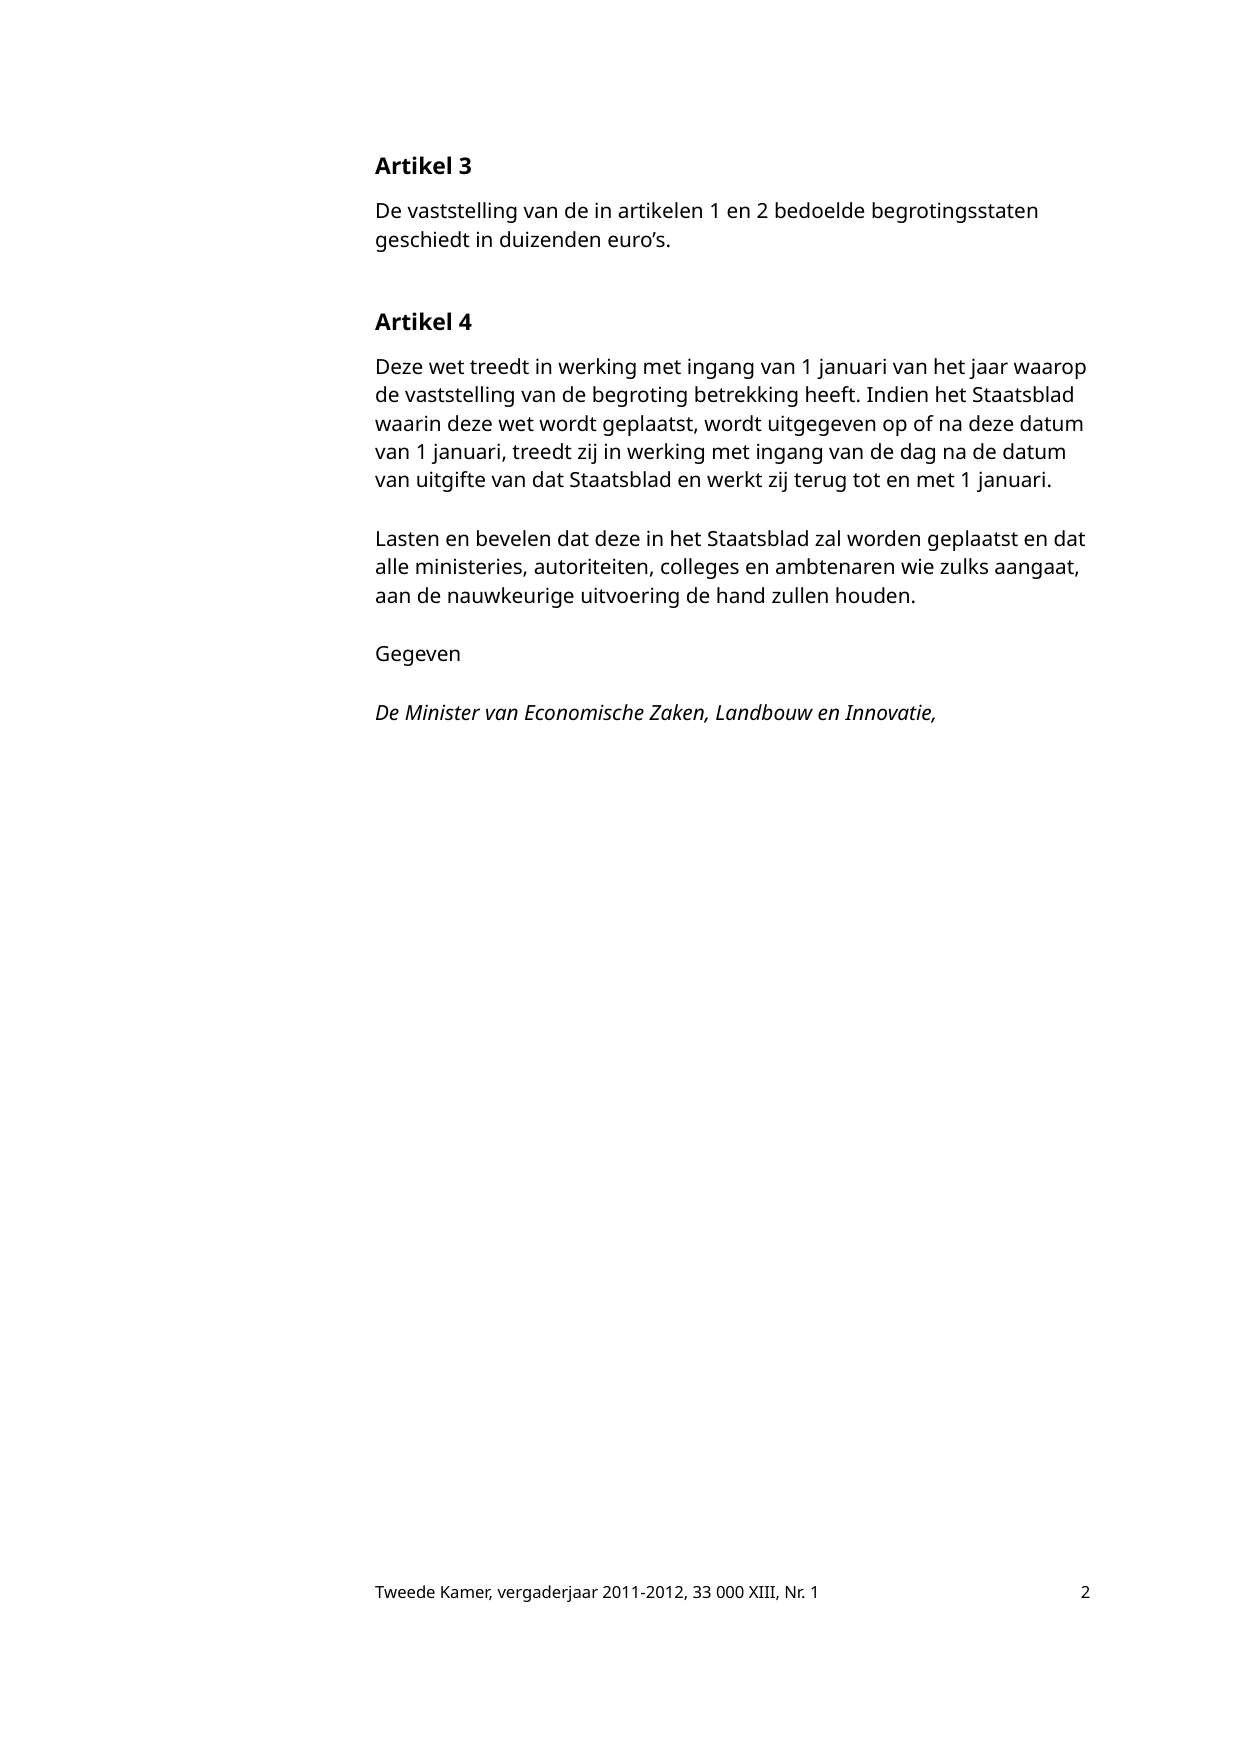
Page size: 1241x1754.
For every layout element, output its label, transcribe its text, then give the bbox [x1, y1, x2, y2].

text Gegeven [375, 639, 1090, 668]
text Deze wet treedt in werking met ingang van 1 januari van het jaar waarop de vaststelling van de begroting betrekking heeft. Indien het Staatsblad waarin deze wet wordt geplaatst, wordt uitgegeven op of na deze datum van 1 januari, treedt zij in werking met ingang van de dag na de datum van uitgifte van dat Staatsblad en werkt zij terug tot en met 1 januari. [375, 352, 1090, 494]
subtitle Artikel 3 [375, 150, 1090, 181]
text De vaststelling van de in artikelen 1 en 2 bedoelde begrotingsstaten geschiedt in duizenden euro’s. [375, 196, 1090, 253]
subtitle Artikel 4 [375, 306, 1090, 337]
text Lasten en bevelen dat deze in het Staatsblad zal worden geplaatst en dat alle ministeries, autoriteiten, colleges en ambtenaren wie zulks aangaat, aan de nauwkeurige uitvoering de hand zullen houden. [375, 524, 1090, 609]
text De Minister van Economische Zaken, Landbouw en Innovatie, [375, 698, 1090, 726]
